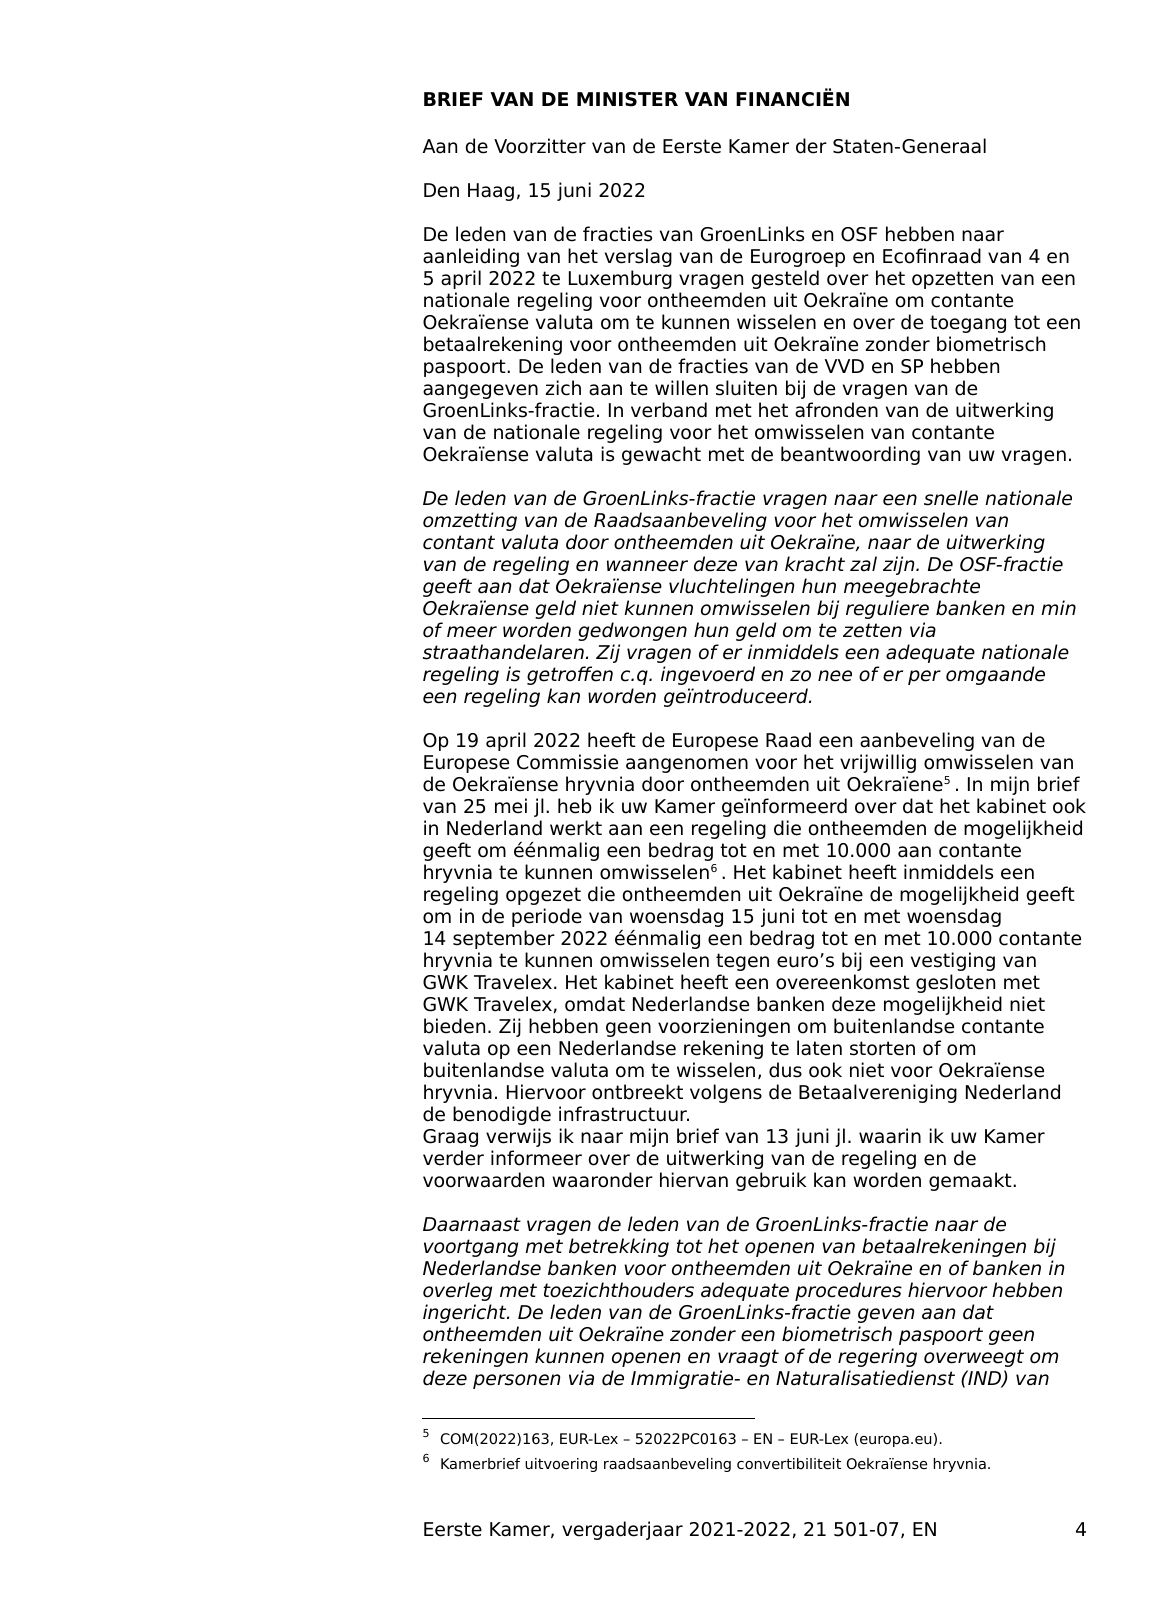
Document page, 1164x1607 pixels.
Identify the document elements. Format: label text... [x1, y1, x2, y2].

text Daarnaast vragen de leden van de GroenLinks-fractie naar de voortgang met betrekking tot het openen van betaalrekeningen bij Nederlandse banken voor ontheemden uit Oekraïne en of banken in overleg met toezichthouders adequate procedures hiervoor hebben ingericht. De leden van de GroenLinks-fractie geven aan dat ontheemden uit Oekraïne zonder een biometrisch paspoort geen rekeningen kunnen openen en vraagt of de regering overweegt om deze personen via de Immigratie- en Naturalisatiedienst (IND) van [422, 1214, 1087, 1390]
subtitle BRIEF VAN DE MINISTER VAN FINANCIËN [422, 89, 1087, 111]
text De leden van de fracties van GroenLinks en OSF hebben naar aanleiding van het verslag van de Eurogroep en Ecofinraad van 4 en 5 april 2022 te Luxemburg vragen gesteld over het opzetten van een nationale regeling voor ontheemden uit Oekraïne om contante Oekraïense valuta om te kunnen wisselen en over de toegang tot een betaalrekening voor ontheemden uit Oekraïne zonder biometrisch paspoort. De leden van de fracties van de VVD en SP hebben aangegeven zich aan te willen sluiten bij de vragen van de GroenLinks-fractie. In verband met het afronden van de uitwerking van de nationale regeling voor het omwisselen van contante Oekraïense valuta is gewacht met de beantwoording van uw vragen. [422, 224, 1087, 466]
text Graag verwijs ik naar mijn brief van 13 juni jl. waarin ik uw Kamer verder informeer over de uitwerking van de regeling en de voorwaarden waaronder hiervan gebruik kan worden gemaakt. [422, 1126, 1087, 1192]
text Op 19 april 2022 heeft de Europese Raad een aanbeveling van de Europese Commissie aangenomen voor het vrijwillig omwisselen van de Oekraïense hryvnia door ontheemden uit Oekraïene. In mijn brief van 25 mei jl. heb ik uw Kamer geïnformeerd over dat het kabinet ook in Nederland werkt aan een regeling die ontheemden de mogelijkheid geeft om éénmalig een bedrag tot en met 10.000 aan contante hryvnia te kunnen omwisselen. Het kabinet heeft inmiddels een regeling opgezet die ontheemden uit Oekraïne de mogelijkheid geeft om in de periode van woensdag 15 juni tot en met woensdag 14 september 2022 éénmalig een bedrag tot en met 10.000 contante hryvnia te kunnen omwisselen tegen euro’s bij een vestiging van GWK Travelex. Het kabinet heeft een overeenkomst gesloten met GWK Travelex, omdat Nederlandse banken deze mogelijkheid niet bieden. Zij hebben geen voorzieningen om buitenlandse contante valuta op een Nederlandse rekening te laten storten of om buitenlandse valuta om te wisselen, dus ook niet voor Oekraïense hryvnia. Hiervoor ontbreekt volgens de Betaalvereniging Nederland de benodigde infrastructuur. [422, 730, 1087, 1126]
text Kamerbrief uitvoering raadsaanbeveling convertibiliteit Oekraïense hryvnia. [422, 1452, 1087, 1474]
text COM(2022)163, EUR-Lex – 52022PC0163 – EN – EUR-Lex (europa.eu). [422, 1427, 1087, 1449]
text Aan de Voorzitter van de Eerste Kamer der Staten-Generaal [422, 136, 1087, 158]
text De leden van de GroenLinks-fractie vragen naar een snelle nationale omzetting van de Raadsaanbeveling voor het omwisselen van contant valuta door ontheemden uit Oekraïne, naar de uitwerking van de regeling en wanneer deze van kracht zal zijn. De OSF-fractie geeft aan dat Oekraïense vluchtelingen hun meegebrachte Oekraïense geld niet kunnen omwisselen bij reguliere banken en min of meer worden gedwongen hun geld om te zetten via straathandelaren. Zij vragen of er inmiddels een adequate nationale regeling is getroffen c.q. ingevoerd en zo nee of er per omgaande een regeling kan worden geïntroduceerd. [422, 488, 1087, 708]
text Den Haag, 15 juni 2022 [422, 180, 1087, 202]
